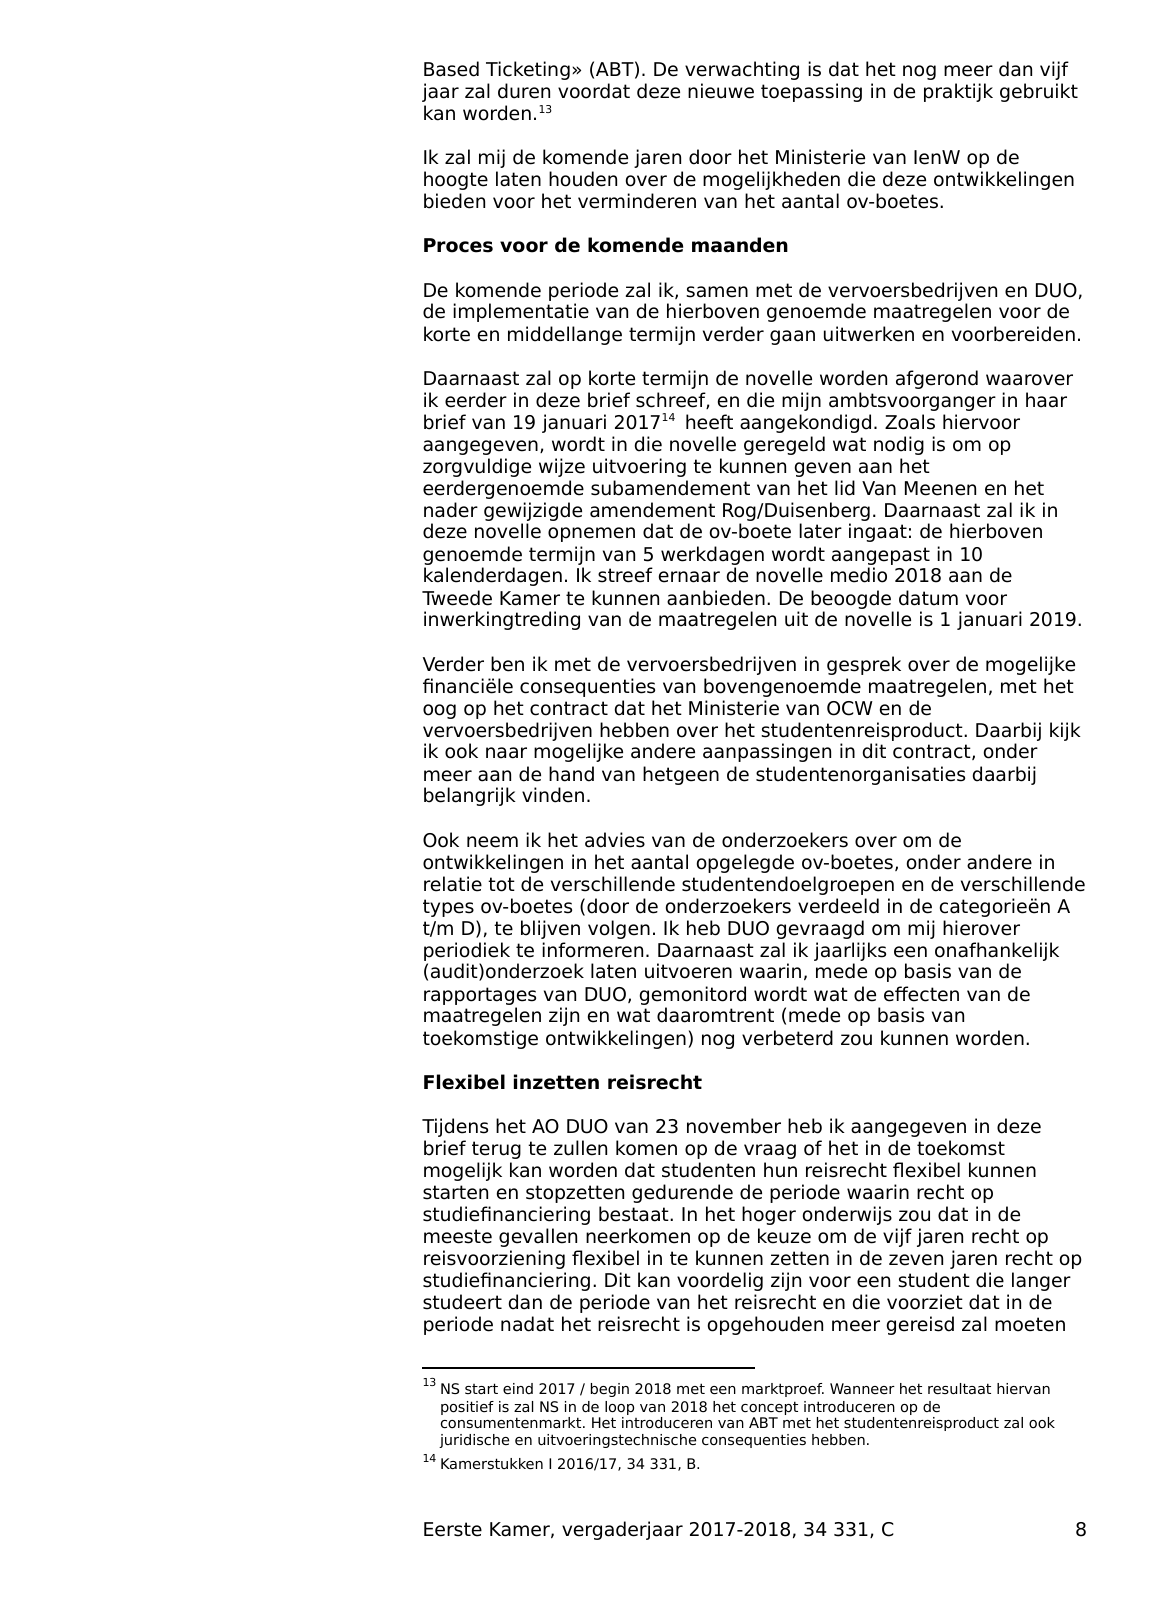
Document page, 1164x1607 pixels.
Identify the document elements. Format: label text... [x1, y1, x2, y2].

subtitle Proces voor de komende maanden [422, 235, 1087, 257]
text De komende periode zal ik, samen met de vervoersbedrijven en DUO, de implementatie van de hierboven genoemde maatregelen voor de korte en middellange termijn verder gaan uitwerken en voorbereiden. [422, 279, 1087, 345]
text Ik zal mij de komende jaren door het Ministerie van IenW op de hoogte laten houden over de mogelijkheden die deze ontwikkelingen bieden voor het verminderen van het aantal ov-boetes. [422, 147, 1087, 213]
text Verder ben ik met de vervoersbedrijven in gesprek over de mogelijke financiële consequenties van bovengenoemde maatregelen, met het oog op het contract dat het Ministerie van OCW en de vervoersbedrijven hebben over het studentenreisproduct. Daarbij kijk ik ook naar mogelijke andere aanpassingen in dit contract, onder meer aan de hand van hetgeen de studentenorganisaties daarbij belangrijk vinden. [422, 653, 1087, 807]
text NS start eind 2017 / begin 2018 met een marktproef. Wanneer het resultaat hiervan positief is zal NS in de loop van 2018 het concept introduceren op de consumentenmarkt. Het introduceren van ABT met het studentenreisproduct zal ook juridische en uitvoeringstechnische consequenties hebben. [422, 1377, 1087, 1449]
subtitle Flexibel inzetten reisrecht [422, 1072, 1087, 1093]
text Kamerstukken I 2016/17, 34 331, B. [422, 1452, 1087, 1474]
text Based Ticketing» (ABT). De verwachting is dat het nog meer dan vijf jaar zal duren voordat deze nieuwe toepassing in de praktijk gebruikt kan worden. [422, 59, 1087, 125]
text Daarnaast zal op korte termijn de novelle worden afgerond waarover ik eerder in deze brief schreef, en die mijn ambtsvoorganger in haar brief van 19 januari 2017 heeft aangekondigd. Zoals hiervoor aangegeven, wordt in die novelle geregeld wat nodig is om op zorgvuldige wijze uitvoering te kunnen geven aan het eerdergenoemde subamendement van het lid Van Meenen en het nader gewijzigde amendement Rog/Duisenberg. Daarnaast zal ik in deze novelle opnemen dat de ov-boete later ingaat: de hierboven genoemde termijn van 5 werkdagen wordt aangepast in 10 kalenderdagen. Ik streef ernaar de novelle medio 2018 aan de Tweede Kamer te kunnen aanbieden. De beoogde datum voor inwerkingtreding van de maatregelen uit de novelle is 1 januari 2019. [422, 368, 1087, 631]
text Tijdens het AO DUO van 23 november heb ik aangegeven in deze brief terug te zullen komen op de vraag of het in de toekomst mogelijk kan worden dat studenten hun reisrecht flexibel kunnen starten en stopzetten gedurende de periode waarin recht op studiefinanciering bestaat. In het hoger onderwijs zou dat in de meeste gevallen neerkomen op de keuze om de vijf jaren recht op reisvoorziening flexibel in te kunnen zetten in de zeven jaren recht op studiefinanciering. Dit kan voordelig zijn voor een student die langer studeert dan de periode van het reisrecht en die voorziet dat in de periode nadat het reisrecht is opgehouden meer gereisd zal moeten [422, 1116, 1087, 1336]
text Ook neem ik het advies van de onderzoekers over om de ontwikkelingen in het aantal opgelegde ov-boetes, onder andere in relatie tot de verschillende studentendoelgroepen en de verschillende types ov-boetes (door de onderzoekers verdeeld in de categorieën A t/m D), te blijven volgen. Ik heb DUO gevraagd om mij hierover periodiek te informeren. Daarnaast zal ik jaarlijks een onafhankelijk (audit)onderzoek laten uitvoeren waarin, mede op basis van de rapportages van DUO, gemonitord wordt wat de effecten van de maatregelen zijn en wat daaromtrent (mede op basis van toekomstige ontwikkelingen) nog verbeterd zou kunnen worden. [422, 829, 1087, 1049]
